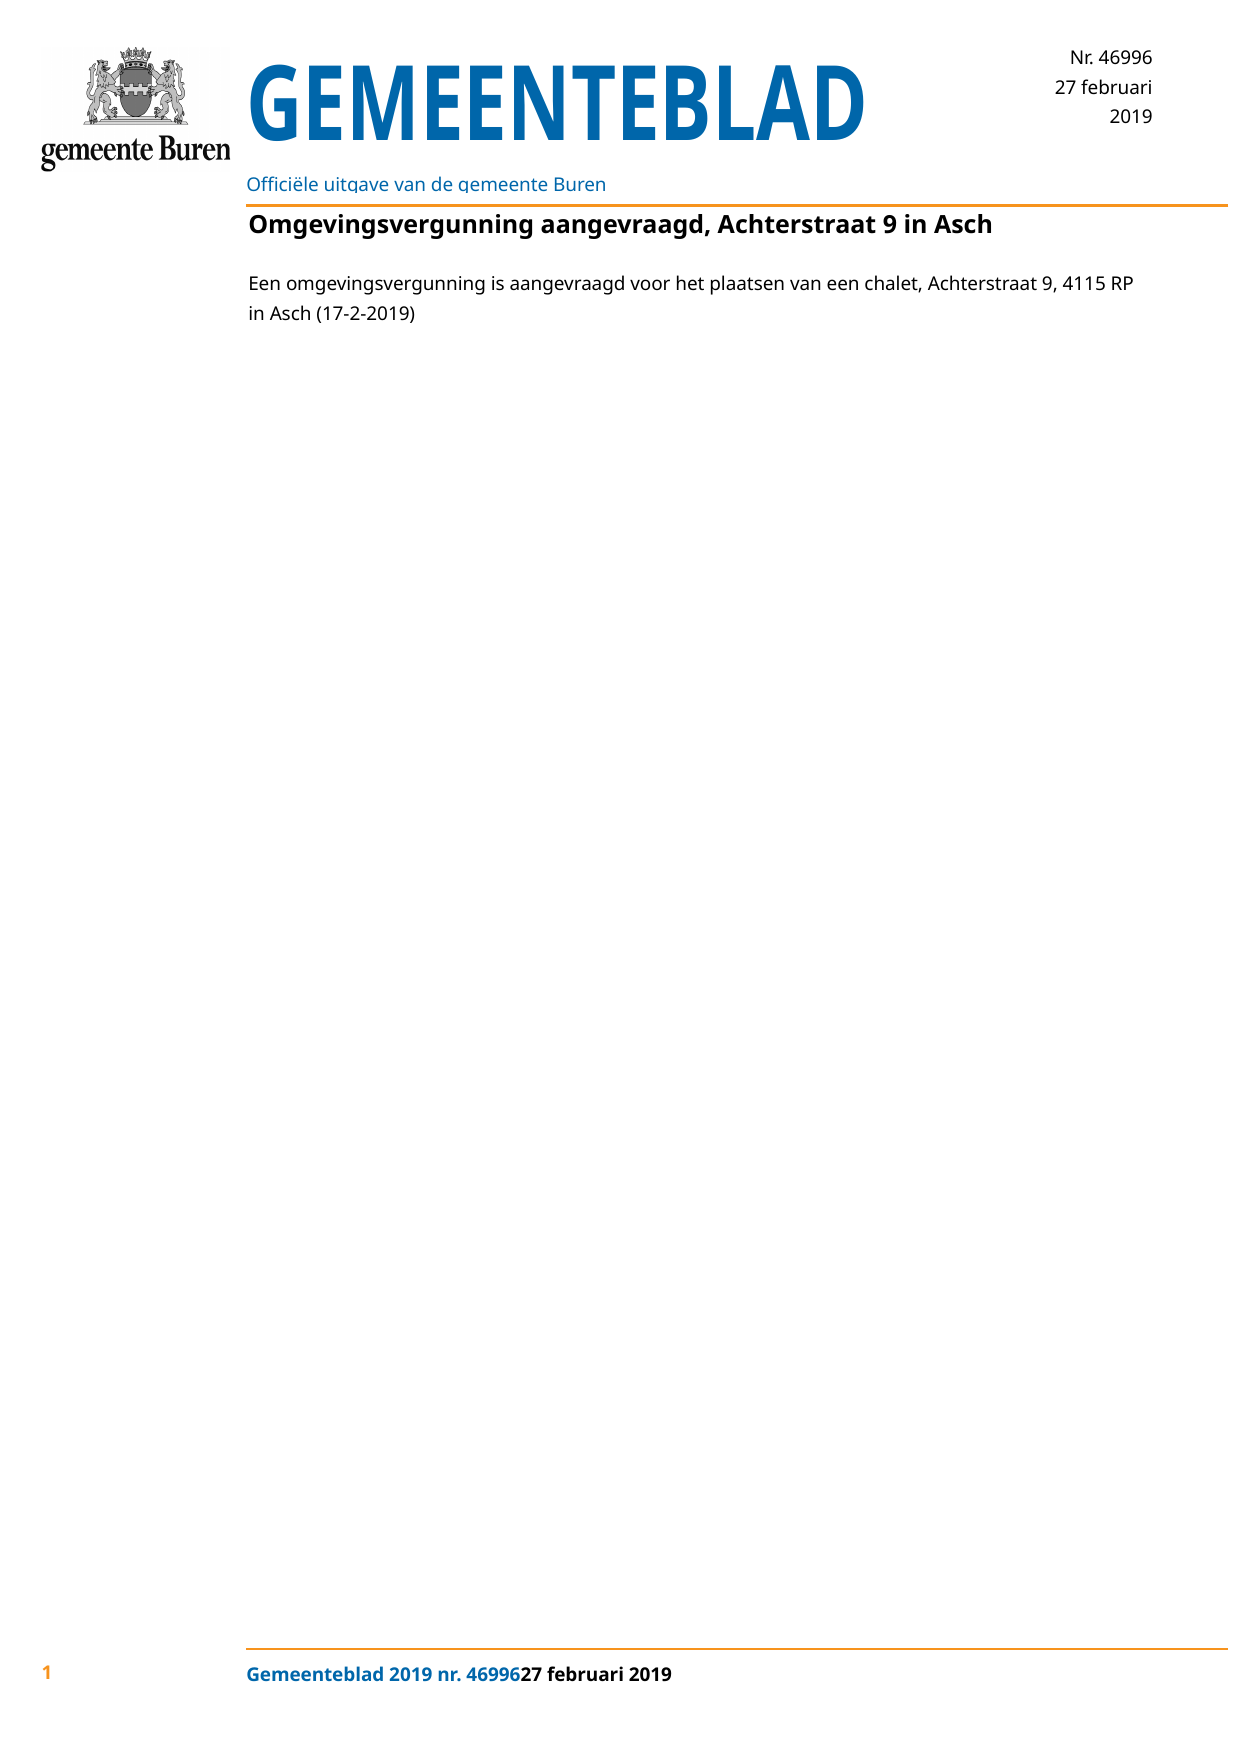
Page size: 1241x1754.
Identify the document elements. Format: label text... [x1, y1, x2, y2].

text Omgevingsvergunning aangevraagd, Achterstraat 9 in Asch [248, 207, 1152, 241]
text Een omgevingsvergunning is aangevraagd voor het plaatsen van een chalet, Achterstraat 9, 4115 RP in Asch (17-2-2019) [248, 270, 1152, 326]
picture [41, 47, 231, 172]
